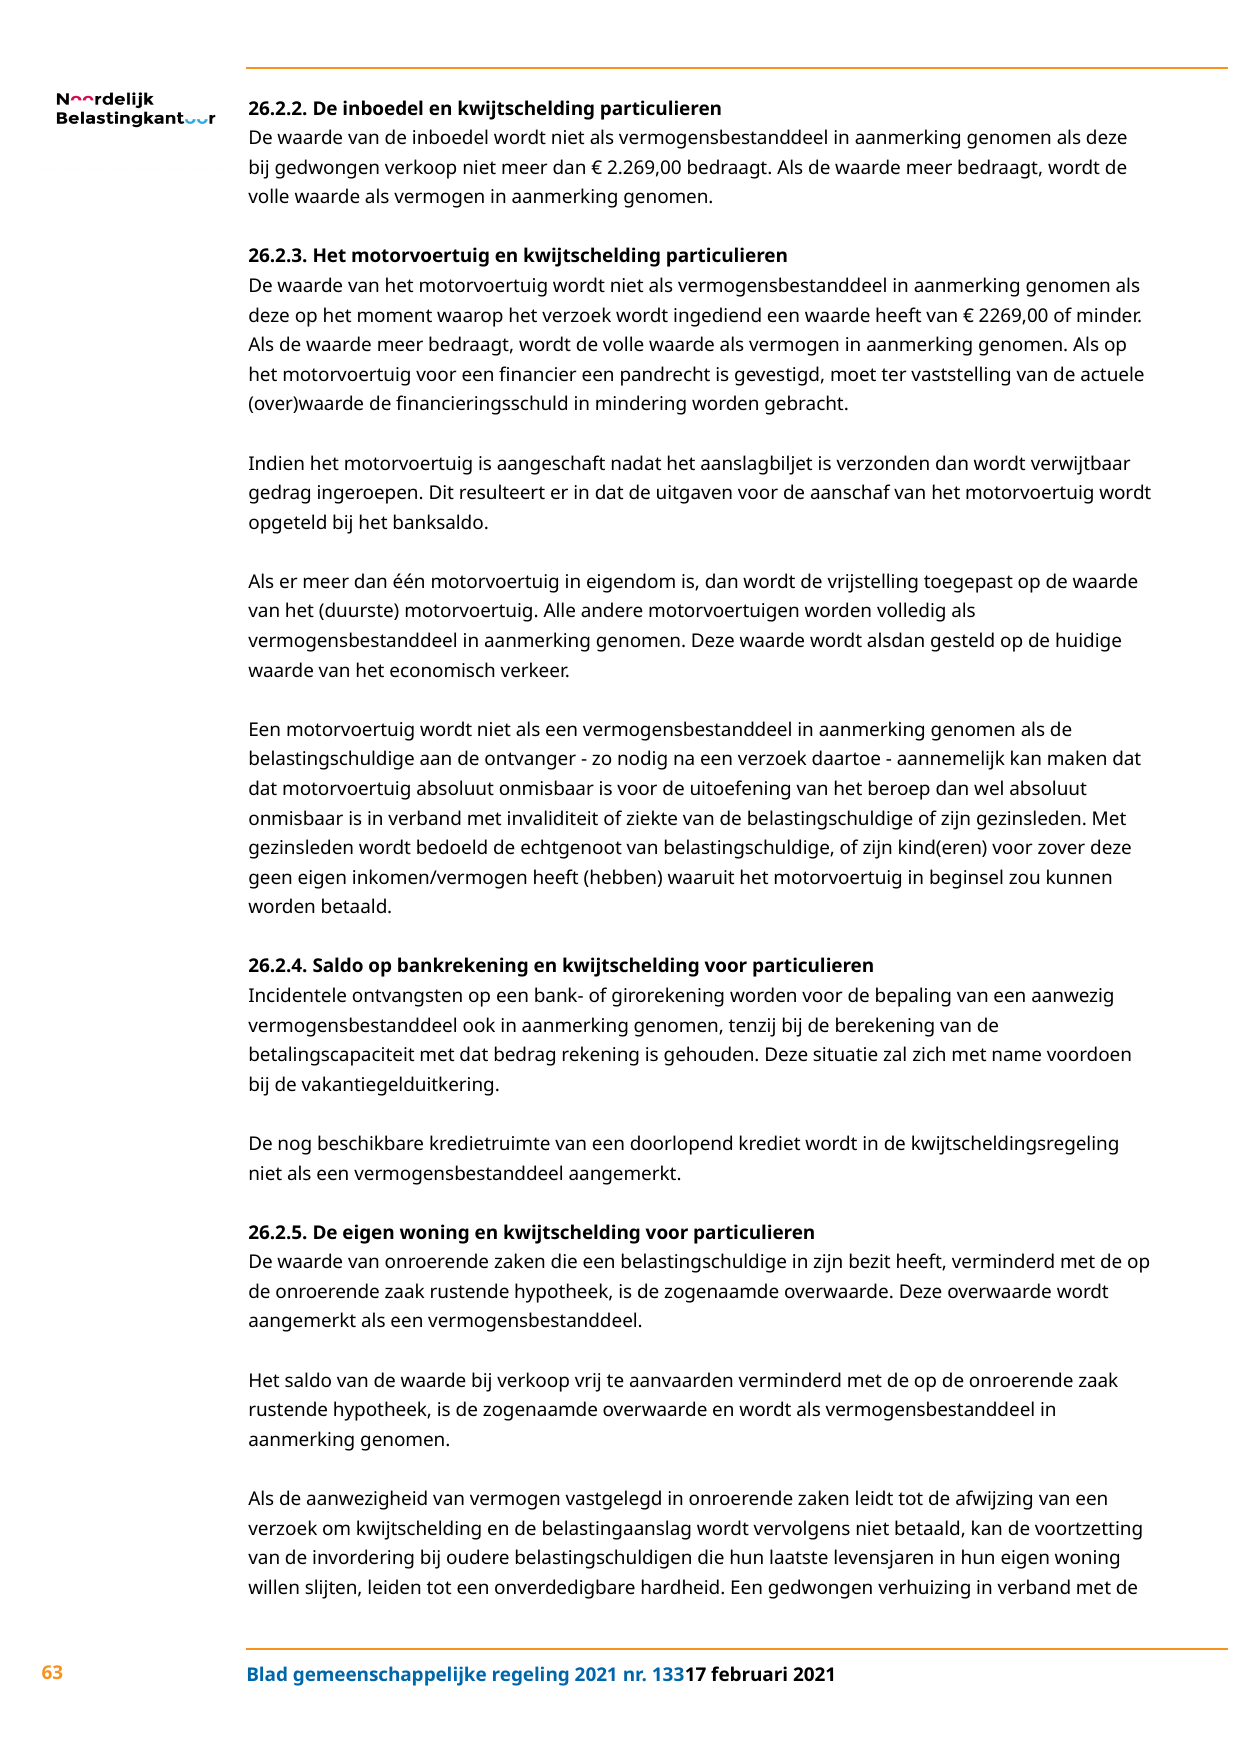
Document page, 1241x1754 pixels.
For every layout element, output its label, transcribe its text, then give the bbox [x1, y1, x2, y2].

text De waarde van de inboedel wordt niet als vermogensbestanddeel in aanmerking genomen als deze bij gedwongen verkoop niet meer dan € 2.269,00 bedraagt. Als de waarde meer bedraagt, wordt de volle waarde als vermogen in aanmerking genomen. [248, 124, 1152, 209]
text 26.2.4. Saldo op bankrekening en kwijtschelding voor particulieren [248, 953, 1152, 978]
text 26.2.2. De inboedel en kwijtschelding particulieren [248, 95, 1152, 121]
text 26.2.5. De eigen woning en kwijtschelding voor particulieren [248, 1219, 1152, 1245]
text Als de aanwezigheid van vermogen vastgelegd in onroerende zaken leidt tot de afwijzing van een verzoek om kwijtschelding en de belastingaanslag wordt vervolgens niet betaald, kan de voortzetting van de invordering bij oudere belastingschuldigen die hun laatste levensjaren in hun eigen woning willen slijten, leiden tot een onverdedigbare hardheid. Een gedwongen verhuizing in verband met de [248, 1485, 1152, 1600]
text Een motorvoertuig wordt niet als een vermogensbestanddeel in aanmerking genomen als de belastingschuldige aan de ontvanger - zo nodig na een verzoek daartoe - aannemelijk kan maken dat dat motorvoertuig absoluut onmisbaar is voor de uitoefening van het beroep dan wel absoluut onmisbaar is in verband met invaliditeit of ziekte van de belastingschuldige of zijn gezinsleden. Met gezinsleden wordt bedoeld de echtgenoot van belastingschuldige, of zijn kind(eren) voor zover deze geen eigen inkomen/vermogen heeft (hebben) waaruit het motorvoertuig in beginsel zou kunnen worden betaald. [248, 716, 1152, 919]
text Indien het motorvoertuig is aangeschaft nadat het aanslagbiljet is verzonden dan wordt verwijtbaar gedrag ingeroepen. Dit resulteert er in dat de uitgaven voor de aanschaf van het motorvoertuig wordt opgeteld bij het banksaldo. [248, 450, 1152, 535]
text 26.2.3. Het motorvoertuig en kwijtschelding particulieren [248, 243, 1152, 268]
text Als er meer dan één motorvoertuig in eigendom is, dan wordt de vrijstelling toegepast op de waarde van het (duurste) motorvoertuig. Alle andere motorvoertuigen worden volledig als vermogensbestanddeel in aanmerking genomen. Deze waarde wordt alsdan gesteld op de huidige waarde van het economisch verkeer. [248, 568, 1152, 683]
picture [41, 47, 231, 172]
text De waarde van onroerende zaken die een belastingschuldige in zijn bezit heeft, verminderd met de op de onroerende zaak rustende hypotheek, is de zogenaamde overwaarde. Deze overwaarde wordt aangemerkt als een vermogensbestanddeel. [248, 1248, 1152, 1333]
text Incidentele ontvangsten op een bank- of girorekening worden voor de bepaling van een aanwezig vermogensbestanddeel ook in aanmerking genomen, tenzij bij de berekening van de betalingscapaciteit met dat bedrag rekening is gehouden. Deze situatie zal zich met name voordoen bij de vakantiegelduitkering. [248, 982, 1152, 1097]
text De waarde van het motorvoertuig wordt niet als vermogensbestanddeel in aanmerking genomen als deze op het moment waarop het verzoek wordt ingediend een waarde heeft van € 2269,00 of minder. Als de waarde meer bedraagt, wordt de volle waarde als vermogen in aanmerking genomen. Als op het motorvoertuig voor een financier een pandrecht is gevestigd, moet ter vaststelling van de actuele (over)waarde de financieringsschuld in mindering worden gebracht. [248, 272, 1152, 416]
text Het saldo van de waarde bij verkoop vrij te aanvaarden verminderd met de op de onroerende zaak rustende hypotheek, is de zogenaamde overwaarde en wordt als vermogensbestanddeel in aanmerking genomen. [248, 1367, 1152, 1452]
text De nog beschikbare kredietruimte van een doorlopend krediet wordt in de kwijtscheldingsregeling niet als een vermogensbestanddeel aangemerkt. [248, 1130, 1152, 1186]
